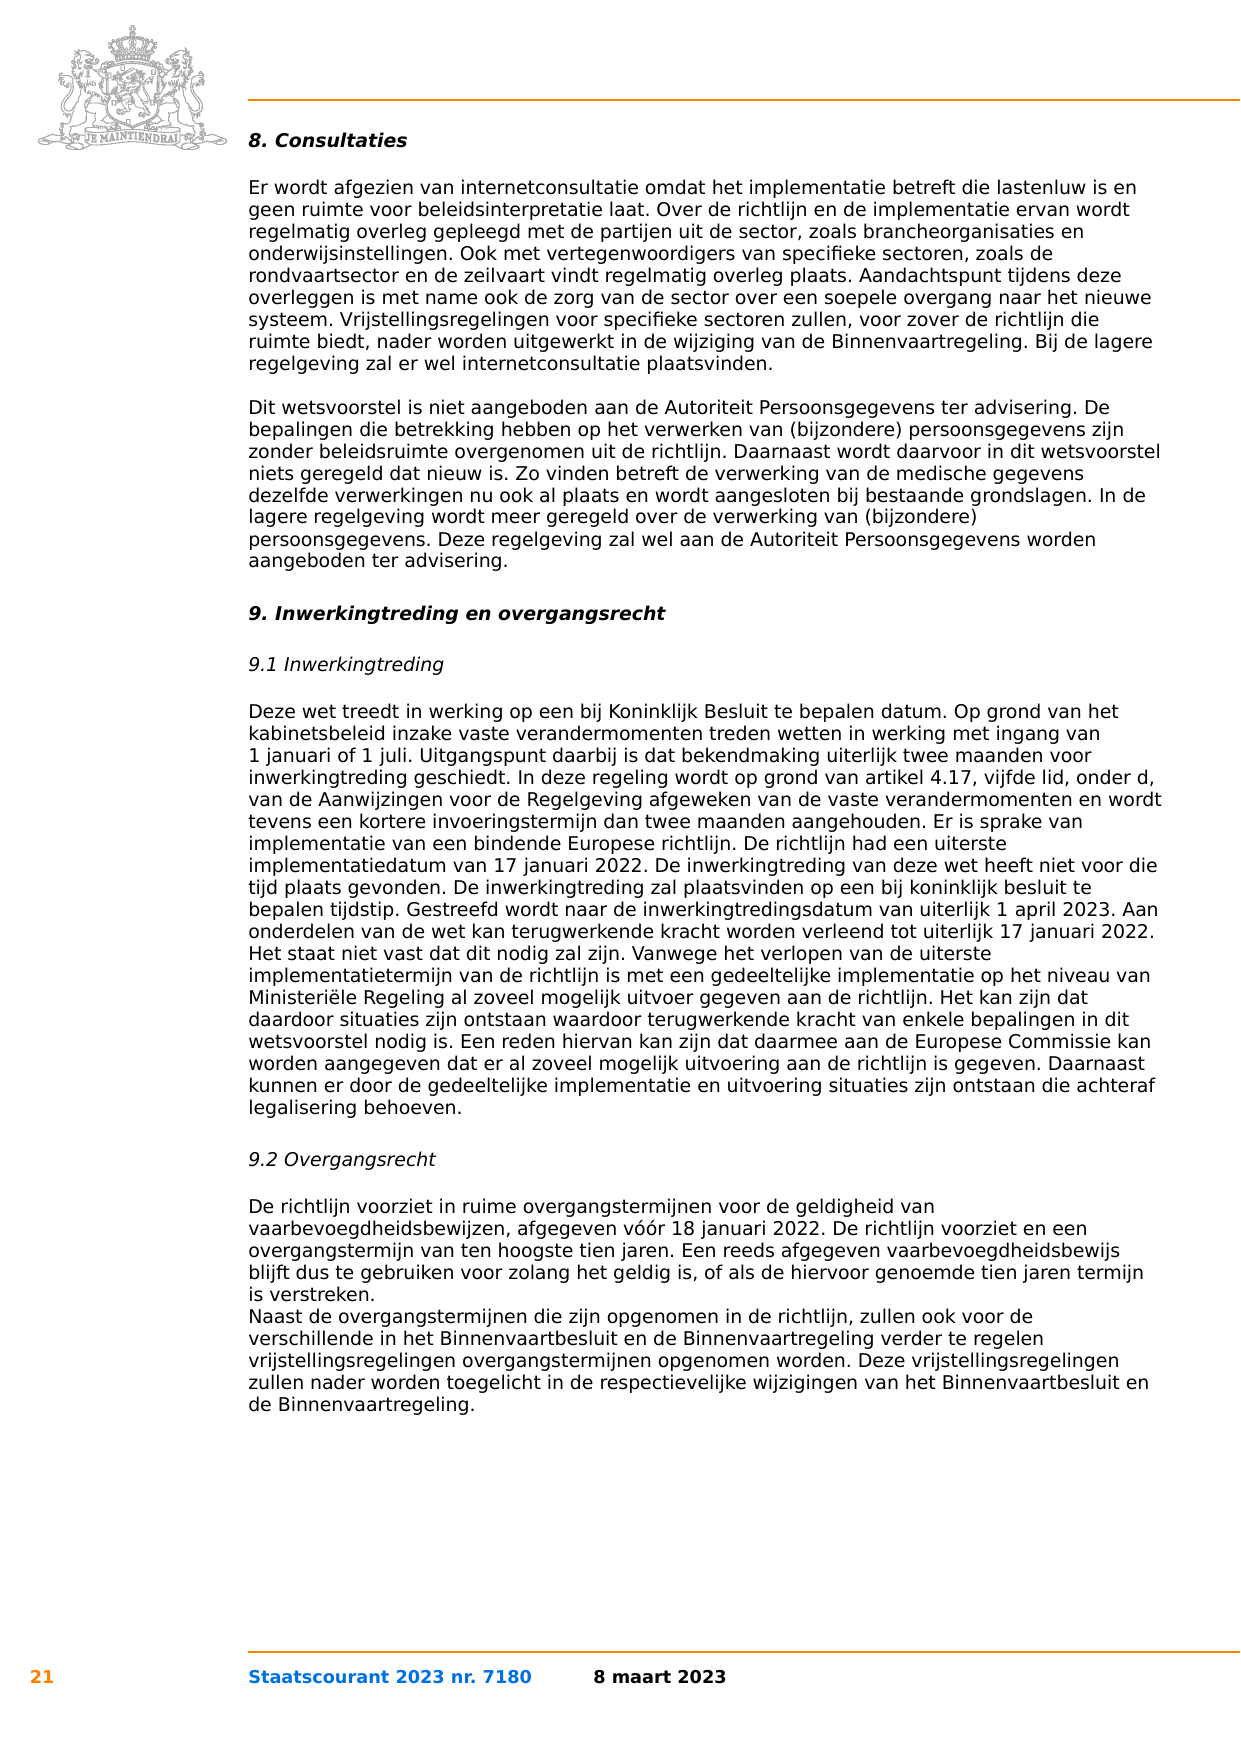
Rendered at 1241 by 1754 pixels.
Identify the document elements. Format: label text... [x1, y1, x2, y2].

subtitle 9.2 Overgangsrecht [248, 1149, 1163, 1171]
subtitle 8. Consultaties [248, 130, 1163, 152]
picture [38, 25, 227, 150]
text Er wordt afgezien van internetconsultatie omdat het implementatie betreft die lastenluw is en geen ruimte voor beleidsinterpretatie laat. Over de richtlijn en de implementatie ervan wordt regelmatig overleg gepleegd met de partijen uit de sector, zoals brancheorganisaties en onderwijsinstellingen. Ook met vertegenwoordigers van specifieke sectoren, zoals de rondvaartsector en de zeilvaart vindt regelmatig overleg plaats. Aandachtspunt tijdens deze overleggen is met name ook de zorg van de sector over een soepele overgang naar het nieuwe systeem. Vrijstellingsregelingen voor specifieke sectoren zullen, voor zover de richtlijn die ruimte biedt, nader worden uitgewerkt in de wijziging van de Binnenvaartregeling. Bij de lagere regelgeving zal er wel internetconsultatie plaatsvinden. [248, 177, 1163, 375]
text Dit wetsvoorstel is niet aangeboden aan de Autoriteit Persoonsgegevens ter advisering. De bepalingen die betrekking hebben op het verwerken van (bijzondere) persoonsgegevens zijn zonder beleidsruimte overgenomen uit de richtlijn. Daarnaast wordt daarvoor in dit wetsvoorstel niets geregeld dat nieuw is. Zo vinden betreft de verwerking van de medische gegevens dezelfde verwerkingen nu ook al plaats en wordt aangesloten bij bestaande grondslagen. In de lagere regelgeving wordt meer geregeld over de verwerking van (bijzondere) persoonsgegevens. Deze regelgeving zal wel aan de Autoriteit Persoonsgegevens worden aangeboden ter advisering. [248, 397, 1163, 572]
text Deze wet treedt in werking op een bij Koninklijk Besluit te bepalen datum. Op grond van het kabinetsbeleid inzake vaste verandermomenten treden wetten in werking met ingang van 1 januari of 1 juli. Uitgangspunt daarbij is dat bekendmaking uiterlijk twee maanden voor inwerkingtreding geschiedt. In deze regeling wordt op grond van artikel 4.17, vijfde lid, onder d, van de Aanwijzingen voor de Regelgeving afgeweken van de vaste verandermomenten en wordt tevens een kortere invoeringstermijn dan twee maanden aangehouden. Er is sprake van implementatie van een bindende Europese richtlijn. De richtlijn had een uiterste implementatiedatum van 17 januari 2022. De inwerkingtreding van deze wet heeft niet voor die tijd plaats gevonden. De inwerkingtreding zal plaatsvinden op een bij koninklijk besluit te bepalen tijdstip. Gestreefd wordt naar de inwerkingtredingsdatum van uiterlijk 1 april 2023. Aan onderdelen van de wet kan terugwerkende kracht worden verleend tot uiterlijk 17 januari 2022. Het staat niet vast dat dit nodig zal zijn. Vanwege het verlopen van de uiterste implementatietermijn van de richtlijn is met een gedeeltelijke implementatie op het niveau van Ministeriële Regeling al zoveel mogelijk uitvoer gegeven aan de richtlijn. Het kan zijn dat daardoor situaties zijn ontstaan waardoor terugwerkende kracht van enkele bepalingen in dit wetsvoorstel nodig is. Een reden hiervan kan zijn dat daarmee aan de Europese Commissie kan worden aangegeven dat er al zoveel mogelijk uitvoering aan de richtlijn is gegeven. Daarnaast kunnen er door de gedeeltelijke implementatie en uitvoering situaties zijn ontstaan die achteraf legalisering behoeven. [248, 701, 1163, 1119]
text Naast de overgangstermijnen die zijn opgenomen in de richtlijn, zullen ook voor de verschillende in het Binnenvaartbesluit en de Binnenvaartregeling verder te regelen vrijstellingsregelingen overgangstermijnen opgenomen worden. Deze vrijstellingsregelingen zullen nader worden toegelicht in de respectievelijke wijzigingen van het Binnenvaartbesluit en de Binnenvaartregeling. [248, 1306, 1163, 1416]
subtitle 9.1 Inwerkingtreding [248, 654, 1163, 676]
text De richtlijn voorziet in ruime overgangstermijnen voor de geldigheid van vaarbevoegdheidsbewijzen, afgegeven vóór 18 januari 2022. De richtlijn voorziet en een overgangstermijn van ten hoogste tien jaren. Een reeds afgegeven vaarbevoegdheidsbewijs blijft dus te gebruiken voor zolang het geldig is, of als de hiervoor genoemde tien jaren termijn is verstreken. [248, 1196, 1163, 1306]
subtitle 9. Inwerkingtreding en overgangsrecht [248, 602, 1163, 624]
